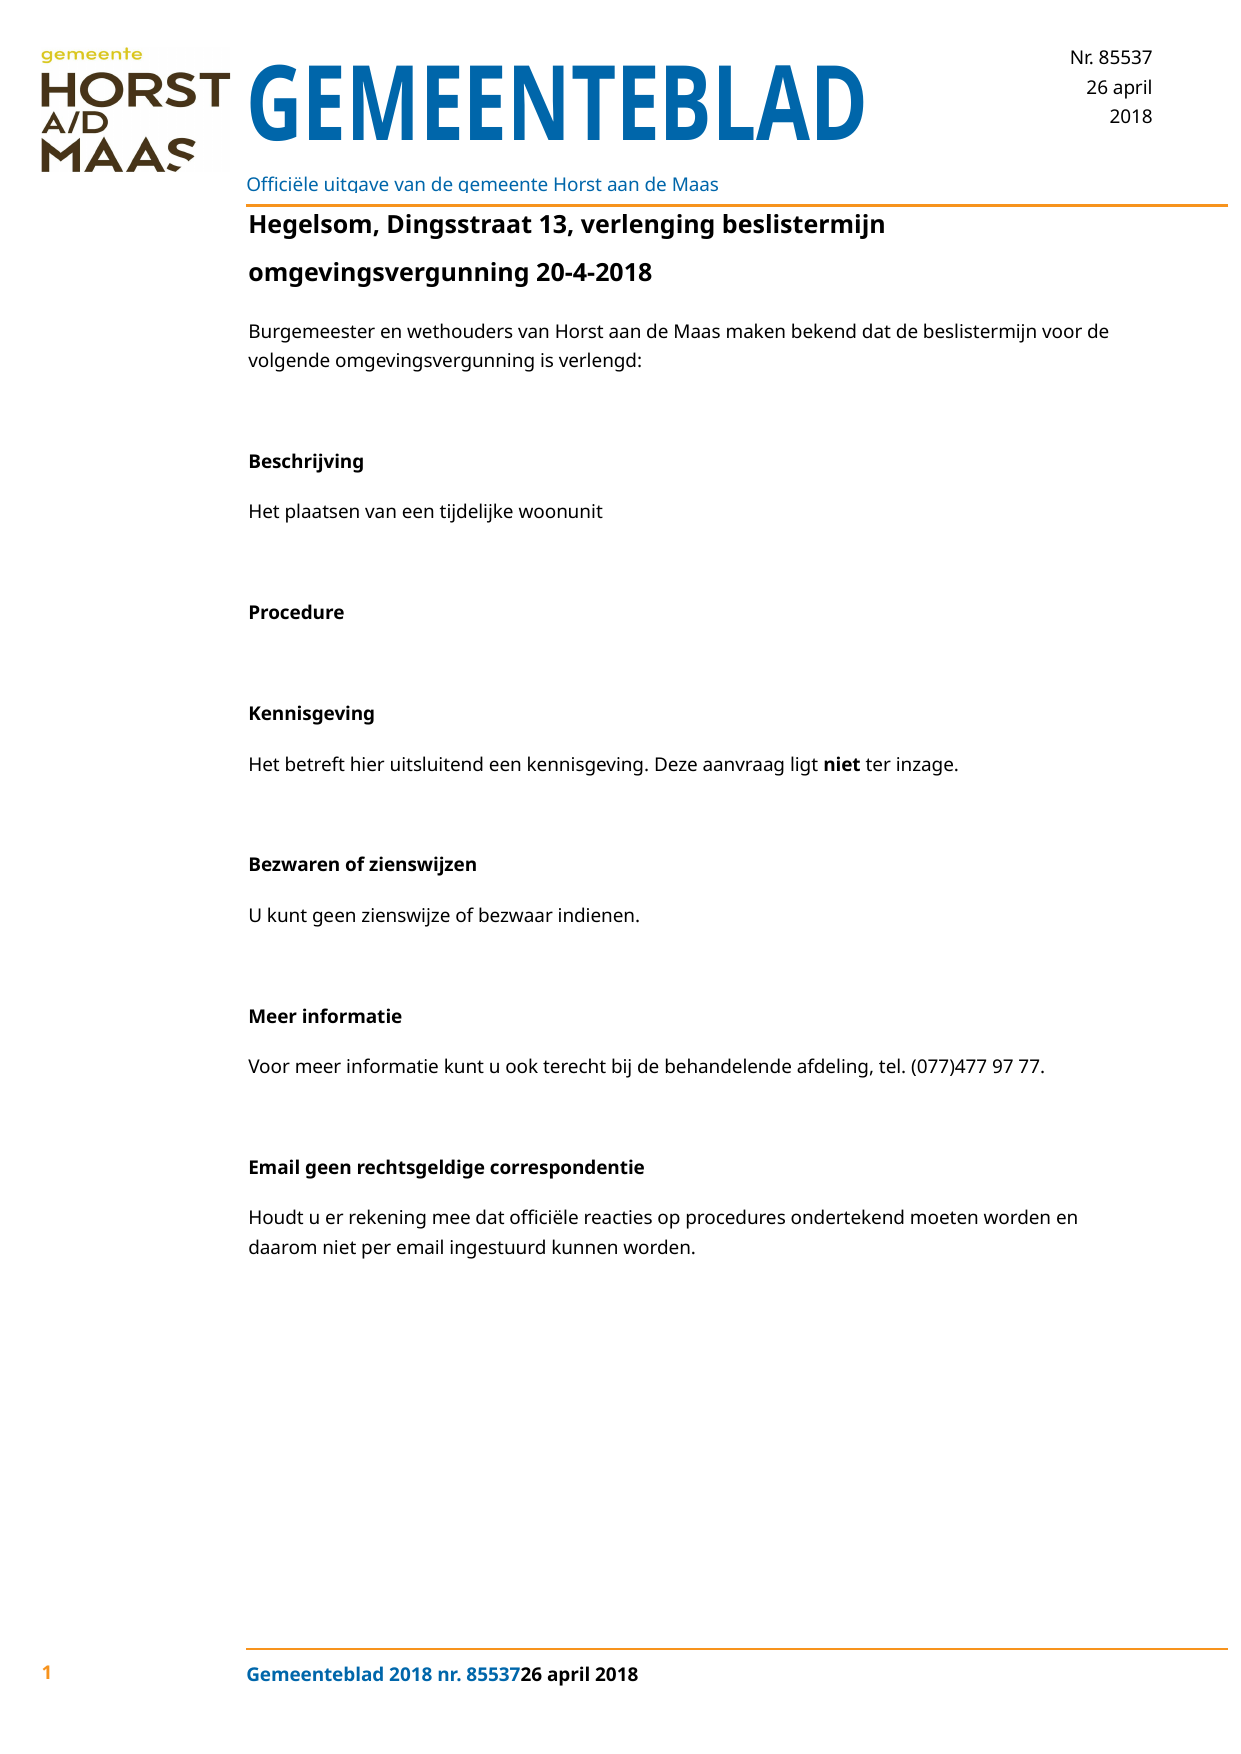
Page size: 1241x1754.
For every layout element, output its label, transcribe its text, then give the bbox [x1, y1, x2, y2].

text Voor meer informatie kunt u ook terecht bij de behandelende afdeling, tel. (077)477 97 77. [248, 1053, 1152, 1079]
text Burgemeester en wethouders van Horst aan de Maas maken bekend dat de beslistermijn voor de volgende omgevingsvergunning is verlengd: [248, 318, 1152, 373]
text Hegelsom, Dingsstraat 13, verlenging beslistermijn omgevingsvergunning 20-4-2018 [248, 207, 1152, 288]
text Het plaatsen van een tijdelijke woonunit [248, 499, 1152, 524]
text Beschrijving [248, 448, 1152, 474]
text Procedure [248, 599, 1152, 625]
picture [41, 47, 231, 172]
text Bezwaren of zienswijzen [248, 852, 1152, 877]
text Kennisgeving [248, 700, 1152, 726]
text Meer informatie [248, 1003, 1152, 1029]
text Email geen rechtsgeldige correspondentie [248, 1154, 1152, 1180]
text Houdt u er rekening mee dat officiële reacties op procedures ondertekend moeten worden en daarom niet per email ingestuurd kunnen worden. [248, 1204, 1152, 1260]
text U kunt geen zienswijze of bezwaar indienen. [248, 902, 1152, 928]
text Het betreft hier uitsluitend een kennisgeving. Deze aanvraag ligt niet ter inzage. [248, 751, 1152, 777]
